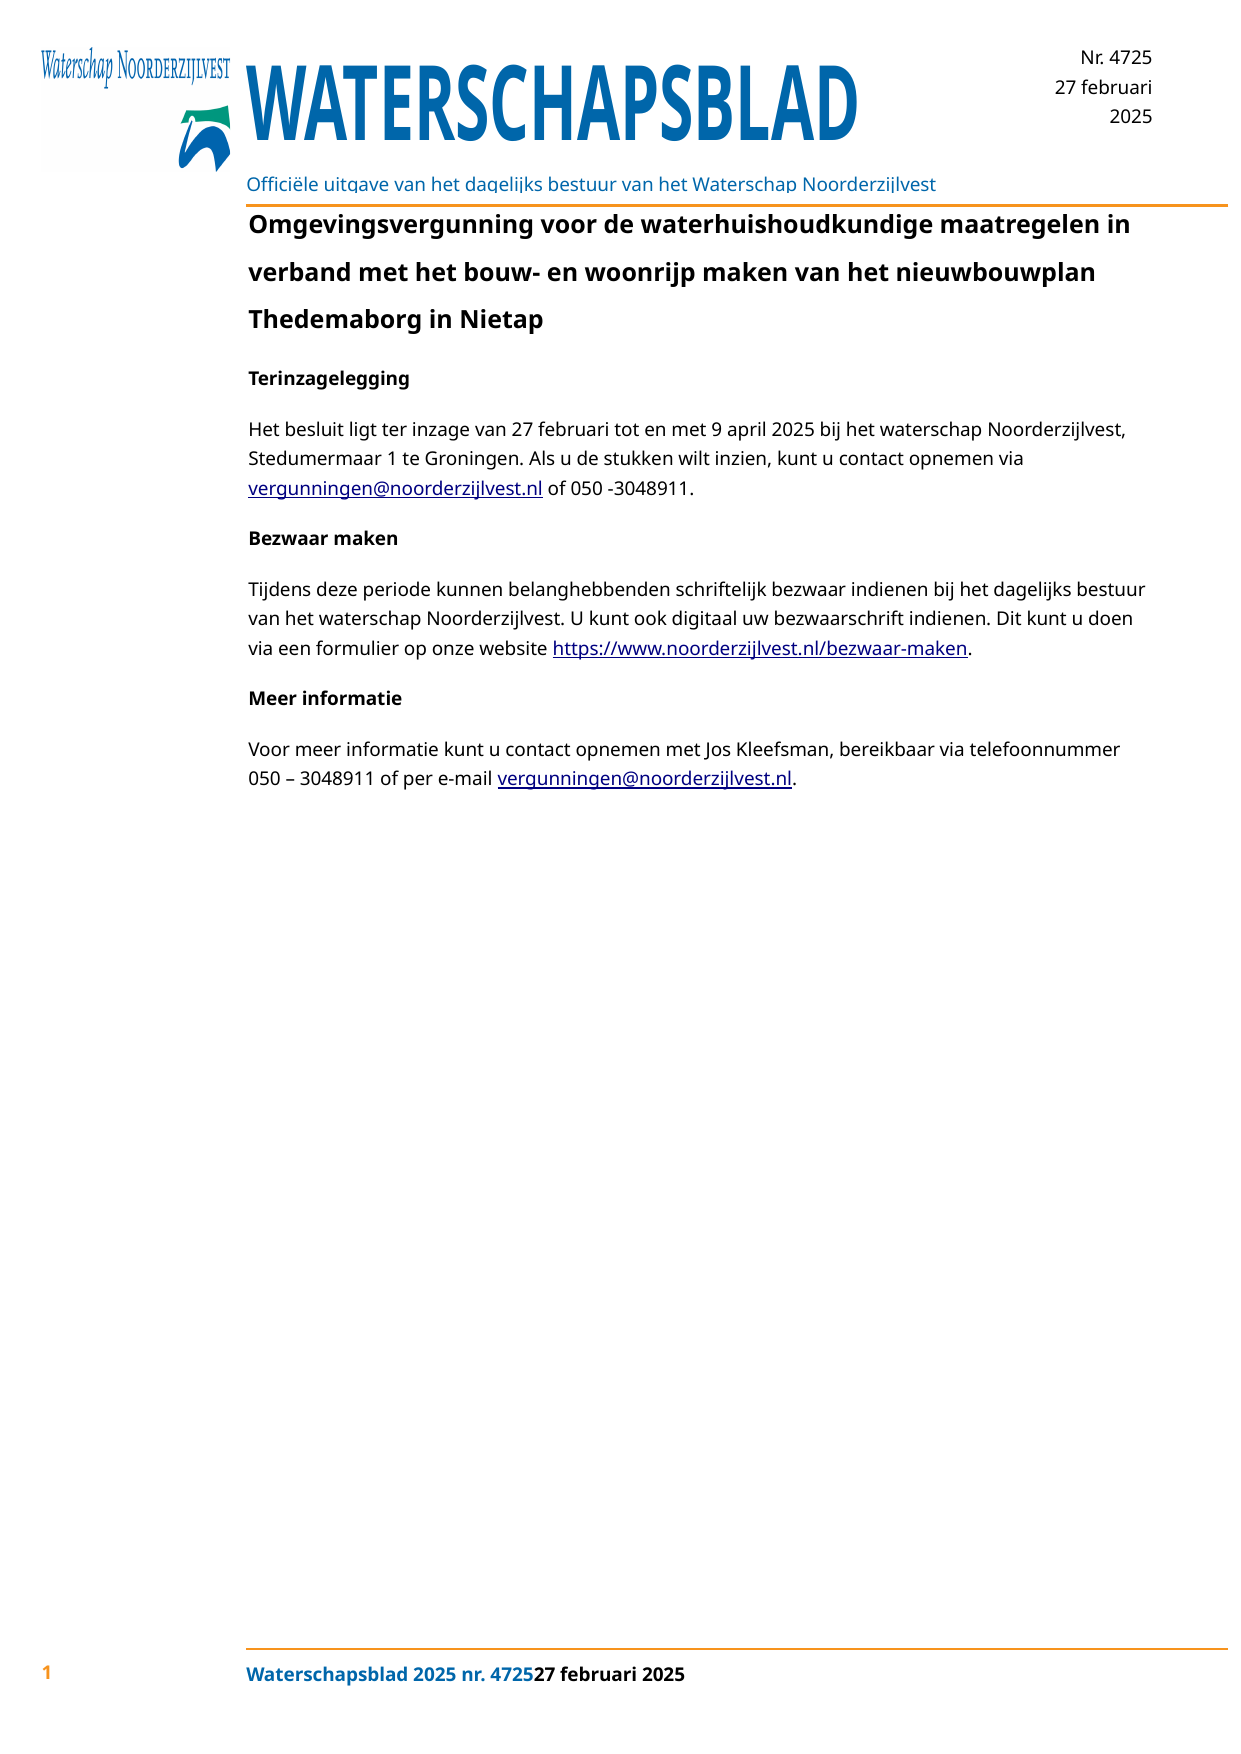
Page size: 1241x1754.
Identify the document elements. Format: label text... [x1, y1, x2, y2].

text Bezwaar maken [248, 526, 1152, 551]
text Meer informatie [248, 686, 1152, 711]
text Het besluit ligt ter inzage van 27 februari tot en met 9 april 2025 bij het waterschap Noorderzijlvest, Stedumermaar 1 te Groningen. Als u de stukken wilt inzien, kunt u contact opnemen via vergunningen@noorderzijlvest.nl of 050 -3048911. [248, 416, 1152, 501]
picture [41, 47, 231, 172]
text Voor meer informatie kunt u contact opnemen met Jos Kleefsman, bereikbaar via telefoonnummer 050 – 3048911 of per e-mail vergunningen@noorderzijlvest.nl. [248, 736, 1152, 791]
text Tijdens deze periode kunnen belanghebbenden schriftelijk bezwaar indienen bij het dagelijks bestuur van het waterschap Noorderzijlvest. U kunt ook digitaal uw bezwaarschrift indienen. Dit kunt u doen via een formulier op onze website https://www.noorderzijlvest.nl/bezwaar-maken. [248, 576, 1152, 661]
text Omgevingsvergunning voor de waterhuishoudkundige maatregelen in verband met het bouw- en woonrijp maken van het nieuwbouwplan Thedemaborg in Nietap [248, 207, 1152, 336]
text Terinzagelegging [248, 366, 1152, 391]
